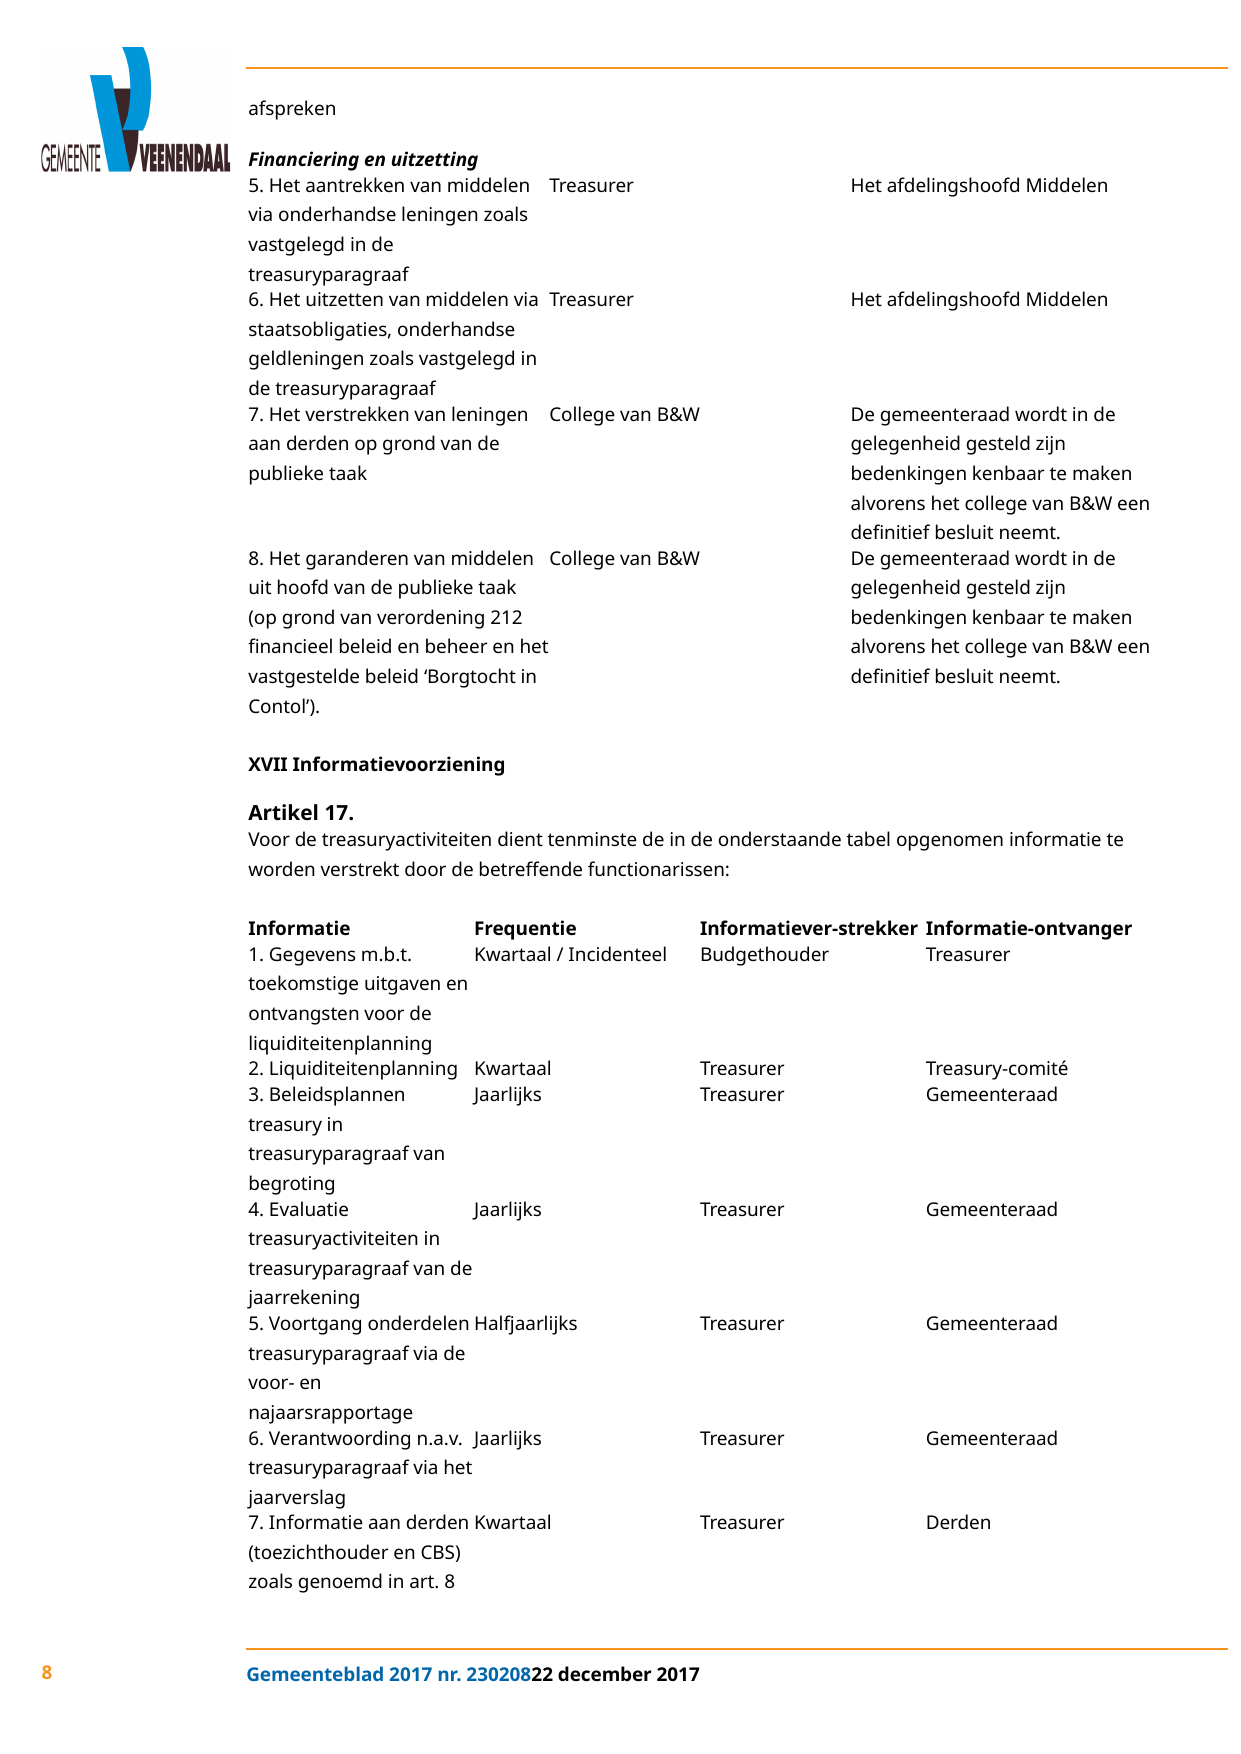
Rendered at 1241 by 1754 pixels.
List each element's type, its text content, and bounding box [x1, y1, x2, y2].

table_cell College van B&W [549, 401, 850, 545]
table_cell Treasurer [549, 286, 850, 401]
table_header Frequentie [474, 915, 700, 941]
table_cell Treasurer [700, 1196, 926, 1310]
table_cell [248, 121, 549, 146]
table_cell De gemeenteraad wordt in de gelegenheid gesteld zijn bedenkingen kenbaar te maken alvorens het college van B&W een definitief besluit neemt. [850, 545, 1152, 719]
picture [41, 47, 130, 172]
table_cell 2. Liquiditeitenplanning [248, 1056, 474, 1081]
table_cell Treasurer [700, 1056, 926, 1081]
table_cell Jaarlijks [474, 1081, 700, 1196]
table_cell Gemeenteraad [926, 1310, 1152, 1425]
table_cell Jaarlijks [474, 1196, 700, 1310]
table_cell 8. Het garanderen van middelen uit hoofd van de publieke taak (op grond van verordening 212 financieel beleid en beheer en het vastgestelde beleid ‘Borgtocht in Contol’). [248, 545, 549, 719]
table_cell Derden [926, 1510, 1152, 1594]
table_cell 7. Het verstrekken van leningen aan derden op grond van de publieke taak [248, 401, 549, 545]
table_cell Treasurer [700, 1081, 926, 1196]
text Voor de treasuryactiviteiten dient tenminste de in de onderstaande tabel opgenomen informatie te worden verstrekt door de betreffende functionarissen: [248, 826, 1152, 882]
table_header Informatie [248, 915, 474, 941]
table_cell - [850, 95, 1152, 121]
table_cell [549, 95, 850, 121]
table_cell Treasurer [926, 941, 1152, 1056]
table_cell Treasurer [549, 172, 850, 286]
table_cell afspreken [248, 95, 549, 121]
table_cell Kwartaal [474, 1510, 700, 1594]
table_cell Treasury-comité [926, 1056, 1152, 1081]
table_cell Gemeenteraad [926, 1425, 1152, 1509]
table_cell College van B&W [549, 545, 850, 719]
table_cell [549, 121, 850, 146]
table_cell 6. Het uitzetten van middelen via staatsobligaties, onderhandse geldleningen zoals vastgelegd in de treasuryparagraaf [248, 286, 549, 401]
table_cell Het afdelingshoofd Middelen [850, 286, 1152, 401]
table_cell Jaarlijks [474, 1425, 700, 1509]
table_cell Treasurer [700, 1310, 926, 1425]
table_cell [549, 146, 850, 172]
table_header Informatie-ontvanger [926, 915, 1152, 941]
table_cell 6. Verantwoording n.a.v. treasuryparagraaf via het jaarverslag [248, 1425, 474, 1509]
table_cell 5. Het aantrekken van middelen via onderhandse leningen zoals vastgelegd in de treasuryparagraaf [248, 172, 549, 286]
table_header Informatiever-strekker [700, 915, 926, 941]
table_cell Financiering en uitzetting [248, 146, 549, 172]
table_cell 4. Evaluatie treasuryactiviteiten in treasuryparagraaf van de jaarrekening [248, 1196, 474, 1310]
picture [123, 47, 231, 172]
table_cell Budgethouder [700, 941, 926, 1056]
table_cell Kwartaal [474, 1056, 700, 1081]
table_cell [850, 146, 1152, 172]
table_cell Halfjaarlijks [474, 1310, 700, 1425]
table_cell 1. Gegevens m.b.t. toekomstige uitgaven en ontvangsten voor de liquiditeitenplanning [248, 941, 474, 1056]
text XVII Informatievoorziening [248, 751, 1152, 777]
table_cell 7. Informatie aan derden (toezichthouder en CBS) zoals genoemd in art. 8 [248, 1510, 474, 1594]
table_cell Treasurer [700, 1425, 926, 1509]
table_cell De gemeenteraad wordt in de gelegenheid gesteld zijn bedenkingen kenbaar te maken alvorens het college van B&W een definitief besluit neemt. [850, 401, 1152, 545]
table_cell Gemeenteraad [926, 1196, 1152, 1310]
table_cell 3. Beleidsplannen treasury in treasuryparagraaf van begroting [248, 1081, 474, 1196]
table_cell [850, 121, 1152, 146]
table_cell Treasurer [700, 1510, 926, 1594]
table_cell Gemeenteraad [926, 1081, 1152, 1196]
table_cell 5. Voortgang onderdelen treasuryparagraaf via de voor- en najaarsrapportage [248, 1310, 474, 1425]
text Artikel 17. [248, 798, 1152, 826]
table_cell Het afdelingshoofd Middelen [850, 172, 1152, 286]
table_cell Kwartaal / Incidenteel [474, 941, 700, 1056]
